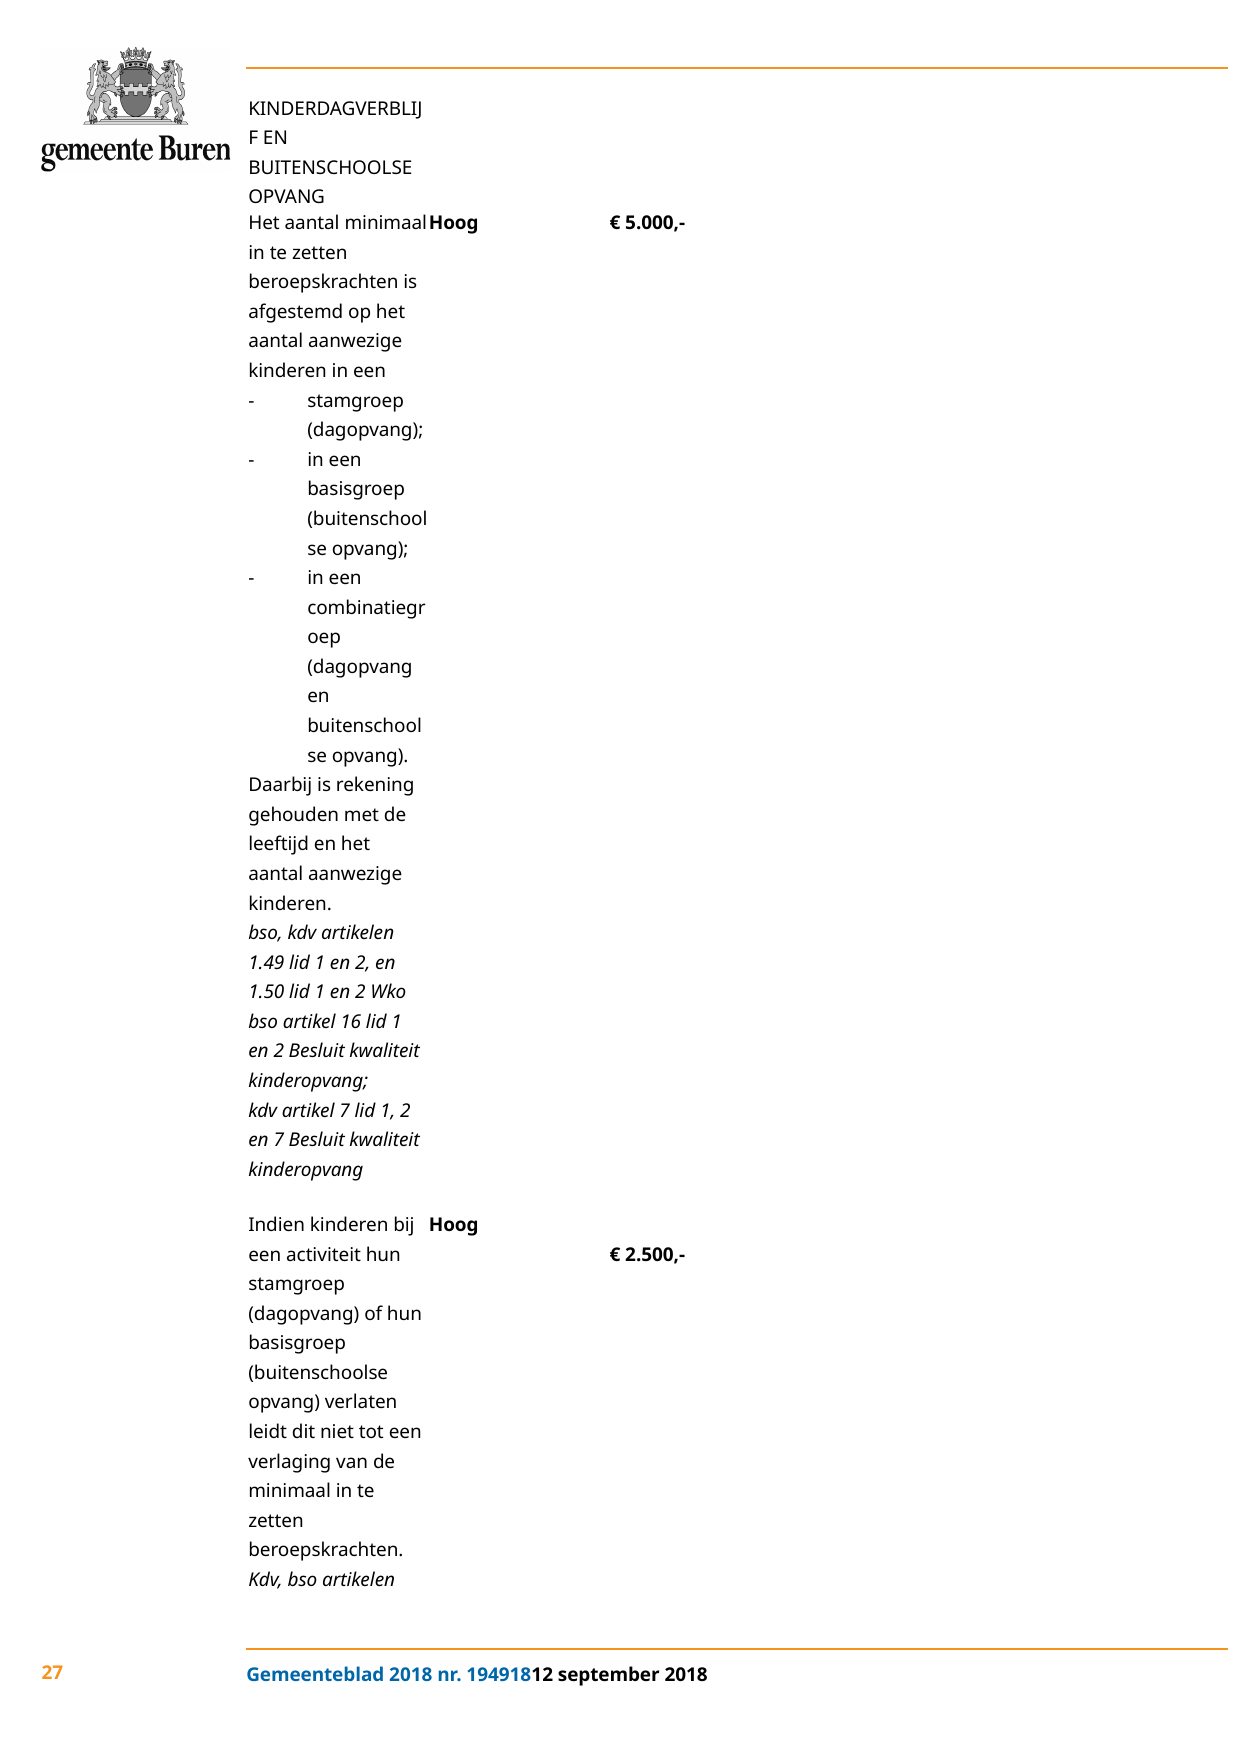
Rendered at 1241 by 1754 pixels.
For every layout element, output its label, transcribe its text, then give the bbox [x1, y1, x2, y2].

table_cell € 5.000,- [609, 209, 790, 1211]
table_cell € 2.500,- [609, 1211, 790, 1592]
table_cell Indien kinderen bij een activiteit hun stamgroep (dagopvang) of hun basisgroep (buitenschoolse opvang) verlaten leidt dit niet tot een verlaging van de minimaal in te zetten beroepskrachten. Kdv, bso artikelen [248, 1211, 429, 1592]
picture [41, 47, 231, 172]
table_cell Het aantal minimaal in te zetten beroepskrachten is afgestemd op het aantal aanwezige kinderen in een stamgroep (dagopvang); in een basisgroep (buitenschoolse opvang); in een combinatiegroep (dagopvang en buitenschoolse opvang). Daarbij is rekening gehouden met de leeftijd en het aantal aanwezige kinderen. bso, kdv artikelen 1.49 lid 1 en 2, en 1.50 lid 1 en 2 Wko bso artikel 16 lid 1 en 2 Besluit kwaliteit kinderopvang; kdv artikel 7 lid 1, 2 en 7 Besluit kwaliteit kinderopvang [248, 209, 429, 1211]
table_cell Hoog [429, 1211, 609, 1592]
table_cell Hoog [429, 209, 609, 1211]
table_cell KINDERDAGVERBLIJF EN BUITENSCHOOLSE OPVANG [248, 95, 429, 209]
